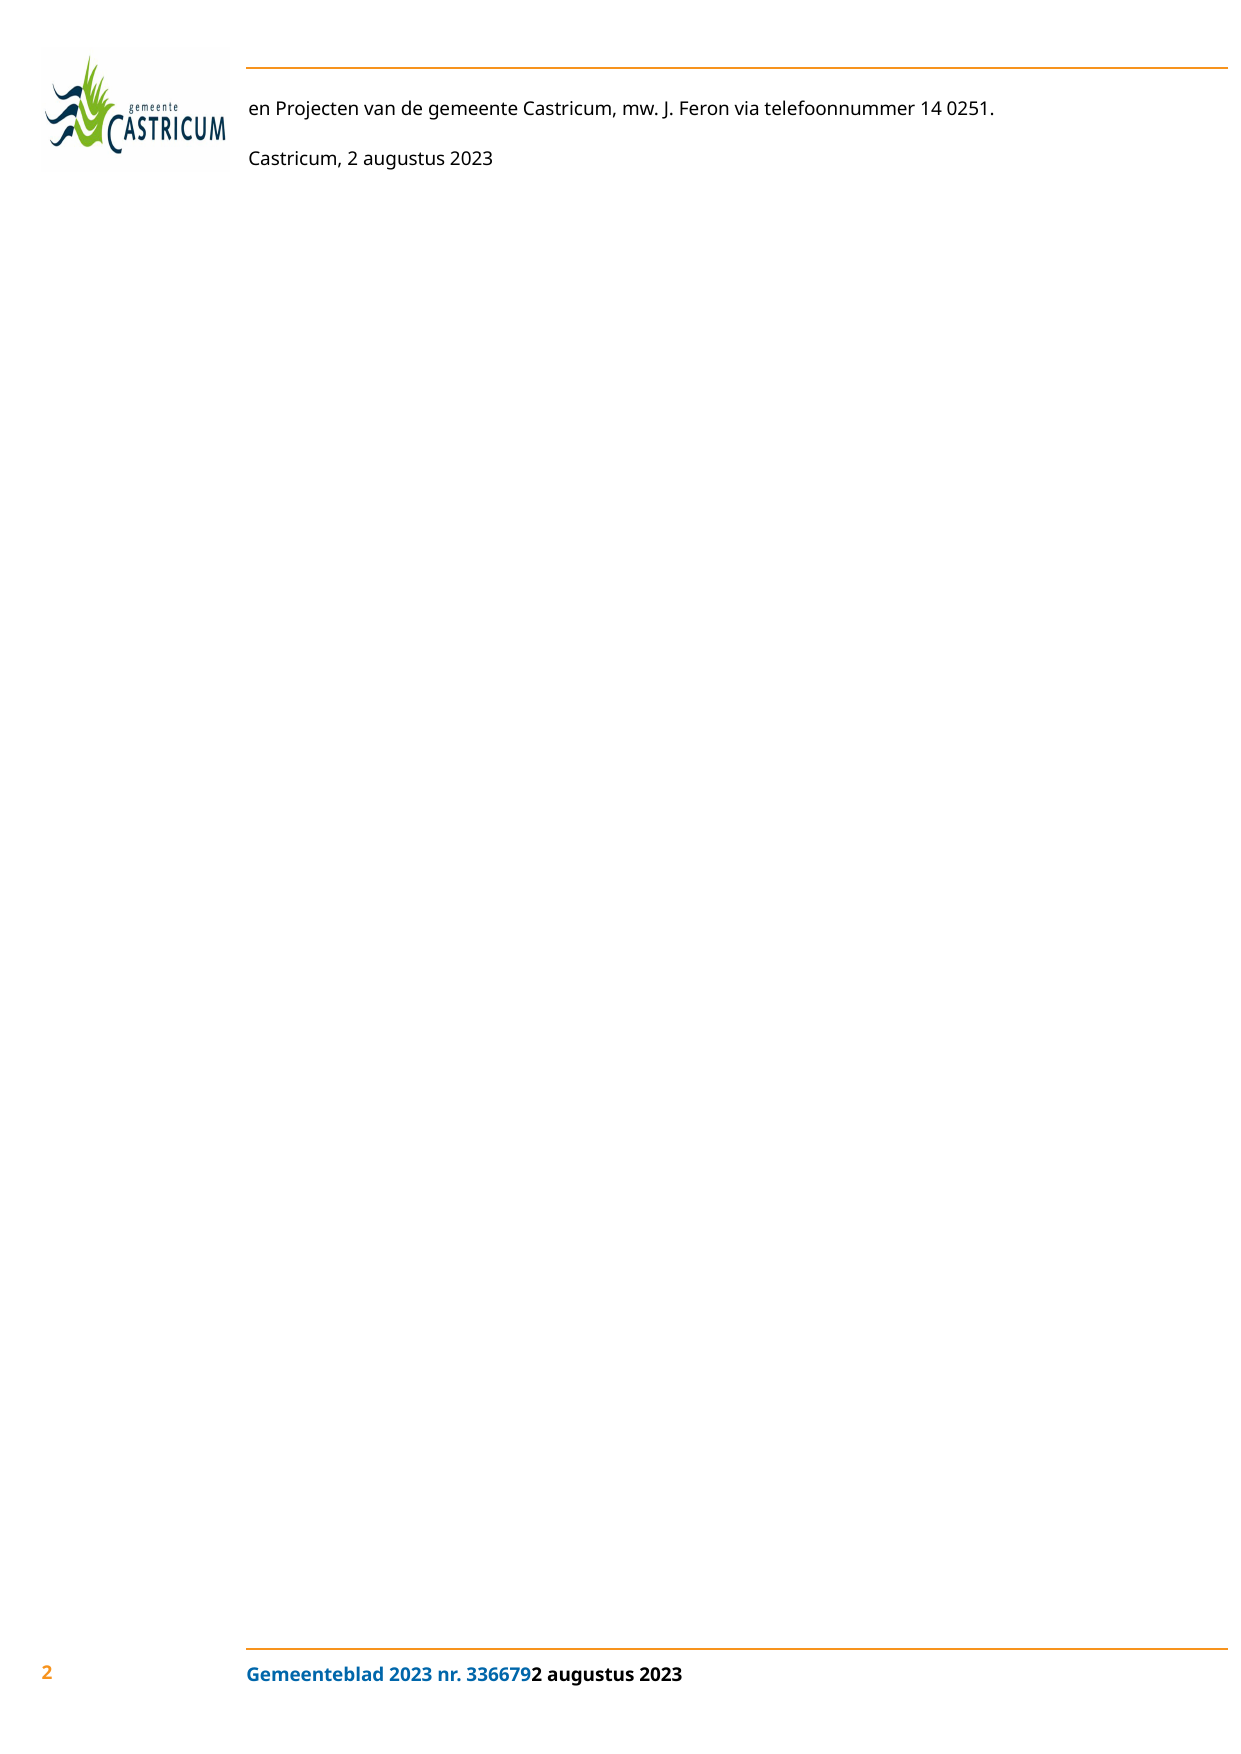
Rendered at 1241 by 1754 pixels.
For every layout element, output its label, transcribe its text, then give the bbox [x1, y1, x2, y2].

text Castricum, 2 augustus 2023 [248, 145, 1152, 171]
picture [41, 47, 231, 172]
text en Projecten van de gemeente Castricum, mw. J. Feron via telefoonnummer 14 0251. [248, 95, 1152, 121]
